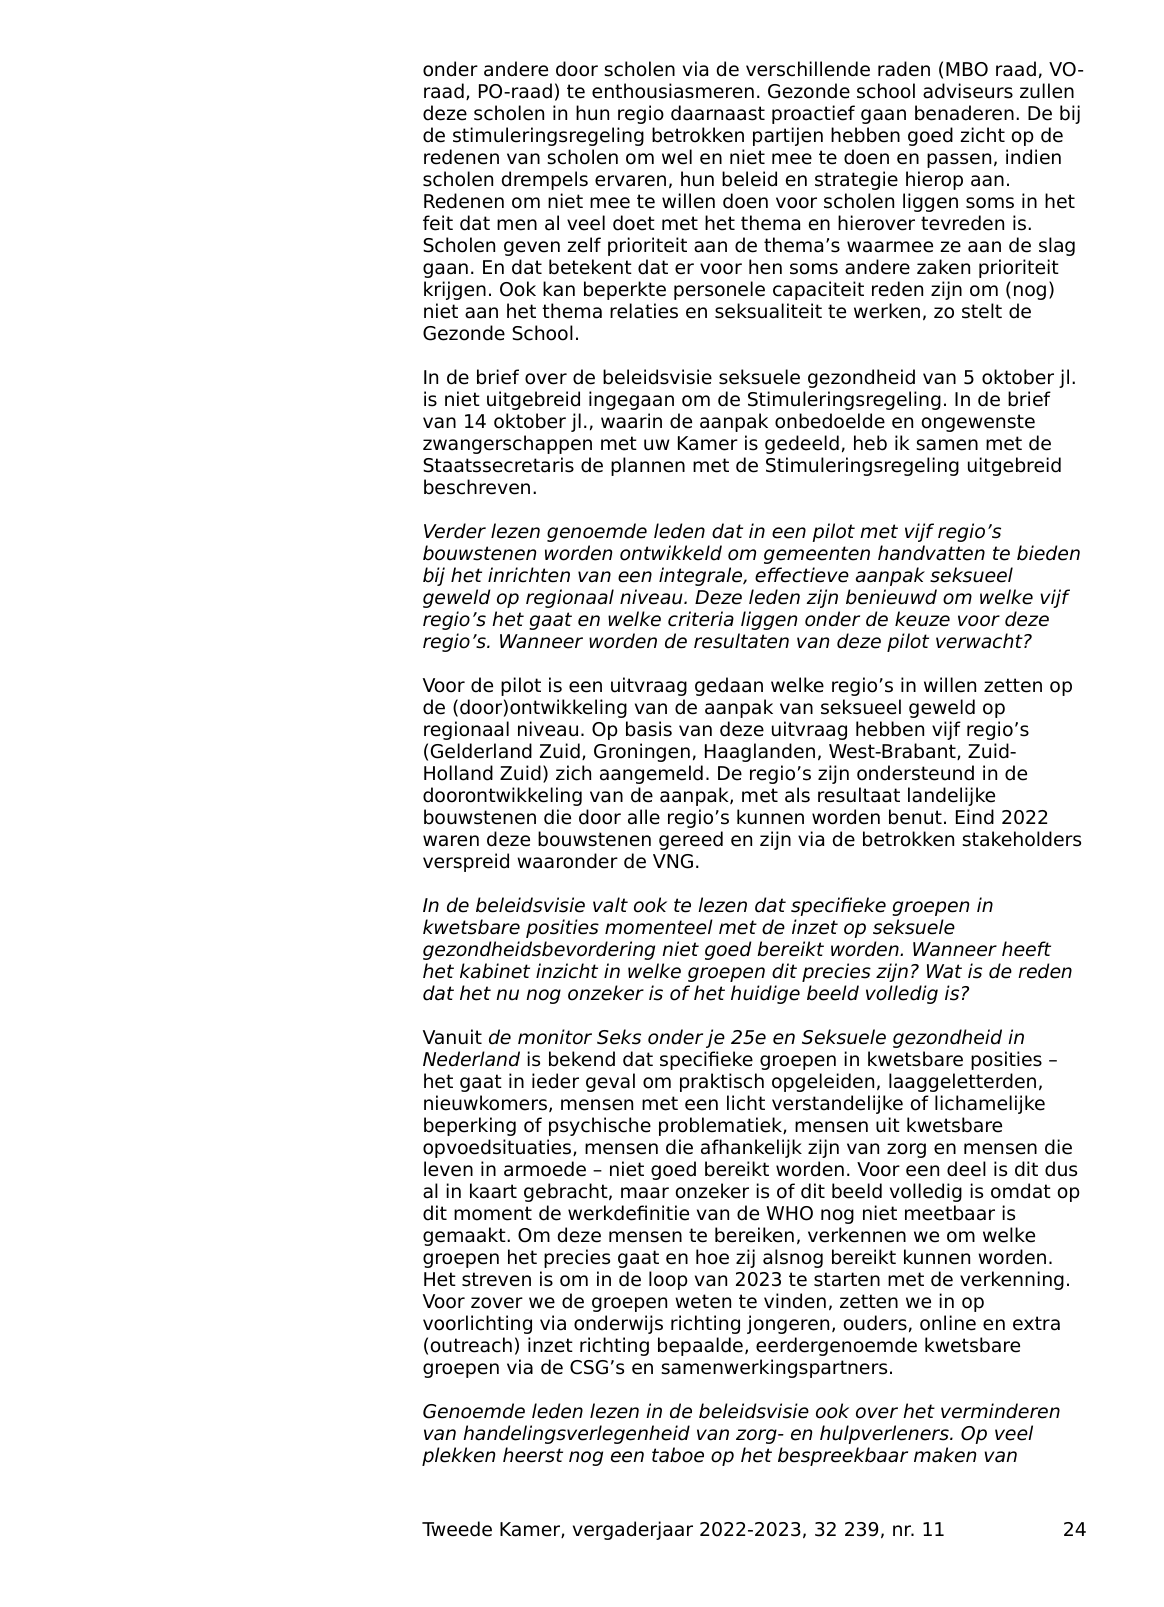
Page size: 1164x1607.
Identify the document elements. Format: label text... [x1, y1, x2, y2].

text In de brief over de beleidsvisie seksuele gezondheid van 5 oktober jl. is niet uitgebreid ingegaan om de Stimuleringsregeling. In de brief van 14 oktober jl., waarin de aanpak onbedoelde en ongewenste zwangerschappen met uw Kamer is gedeeld, heb ik samen met de Staatssecretaris de plannen met de Stimuleringsregeling uitgebreid beschreven. [422, 367, 1087, 499]
text Genoemde leden lezen in de beleidsvisie ook over het verminderen van handelingsverlegenheid van zorg- en hulpverleners. Op veel plekken heerst nog een taboe op het bespreekbaar maken van [422, 1401, 1087, 1467]
text In de beleidsvisie valt ook te lezen dat specifieke groepen in kwetsbare posities momenteel met de inzet op seksuele gezondheidsbevordering niet goed bereikt worden. Wanneer heeft het kabinet inzicht in welke groepen dit precies zijn? Wat is de reden dat het nu nog onzeker is of het huidige beeld volledig is? [422, 895, 1087, 1005]
text Voor de pilot is een uitvraag gedaan welke regio’s in willen zetten op de (door)ontwikkeling van de aanpak van seksueel geweld op regionaal niveau. Op basis van deze uitvraag hebben vijf regio’s (Gelderland Zuid, Groningen, Haaglanden, West-Brabant, Zuid-Holland Zuid) zich aangemeld. De regio’s zijn ondersteund in de doorontwikkeling van de aanpak, met als resultaat landelijke bouwstenen die door alle regio’s kunnen worden benut. Eind 2022 waren deze bouwstenen gereed en zijn via de betrokken stakeholders verspreid waaronder de VNG. [422, 675, 1087, 873]
text Verder lezen genoemde leden dat in een pilot met vijf regio’s bouwstenen worden ontwikkeld om gemeenten handvatten te bieden bij het inrichten van een integrale, effectieve aanpak seksueel geweld op regionaal niveau. Deze leden zijn benieuwd om welke vijf regio’s het gaat en welke criteria liggen onder de keuze voor deze regio’s. Wanneer worden de resultaten van deze pilot verwacht? [422, 521, 1087, 653]
text onder andere door scholen via de verschillende raden (MBO raad, VO-raad, PO-raad) te enthousiasmeren. Gezonde school adviseurs zullen deze scholen in hun regio daarnaast proactief gaan benaderen. De bij de stimuleringsregeling betrokken partijen hebben goed zicht op de redenen van scholen om wel en niet mee te doen en passen, indien scholen drempels ervaren, hun beleid en strategie hierop aan. Redenen om niet mee te willen doen voor scholen liggen soms in het feit dat men al veel doet met het thema en hierover tevreden is. Scholen geven zelf prioriteit aan de thema’s waarmee ze aan de slag gaan. En dat betekent dat er voor hen soms andere zaken prioriteit krijgen. Ook kan beperkte personele capaciteit reden zijn om (nog) niet aan het thema relaties en seksualiteit te werken, zo stelt de Gezonde School. [422, 59, 1087, 345]
text Vanuit de monitor Seks onder je 25e en Seksuele gezondheid in Nederland is bekend dat specifieke groepen in kwetsbare posities – het gaat in ieder geval om praktisch opgeleiden, laaggeletterden, nieuwkomers, mensen met een licht verstandelijke of lichamelijke beperking of psychische problematiek, mensen uit kwetsbare opvoedsituaties, mensen die afhankelijk zijn van zorg en mensen die leven in armoede – niet goed bereikt worden. Voor een deel is dit dus al in kaart gebracht, maar onzeker is of dit beeld volledig is omdat op dit moment de werkdefinitie van de WHO nog niet meetbaar is gemaakt. Om deze mensen te bereiken, verkennen we om welke groepen het precies gaat en hoe zij alsnog bereikt kunnen worden. Het streven is om in de loop van 2023 te starten met de verkenning. Voor zover we de groepen weten te vinden, zetten we in op voorlichting via onderwijs richting jongeren, ouders, online en extra (outreach) inzet richting bepaalde, eerdergenoemde kwetsbare groepen via de CSG’s en samenwerkingspartners. [422, 1027, 1087, 1379]
